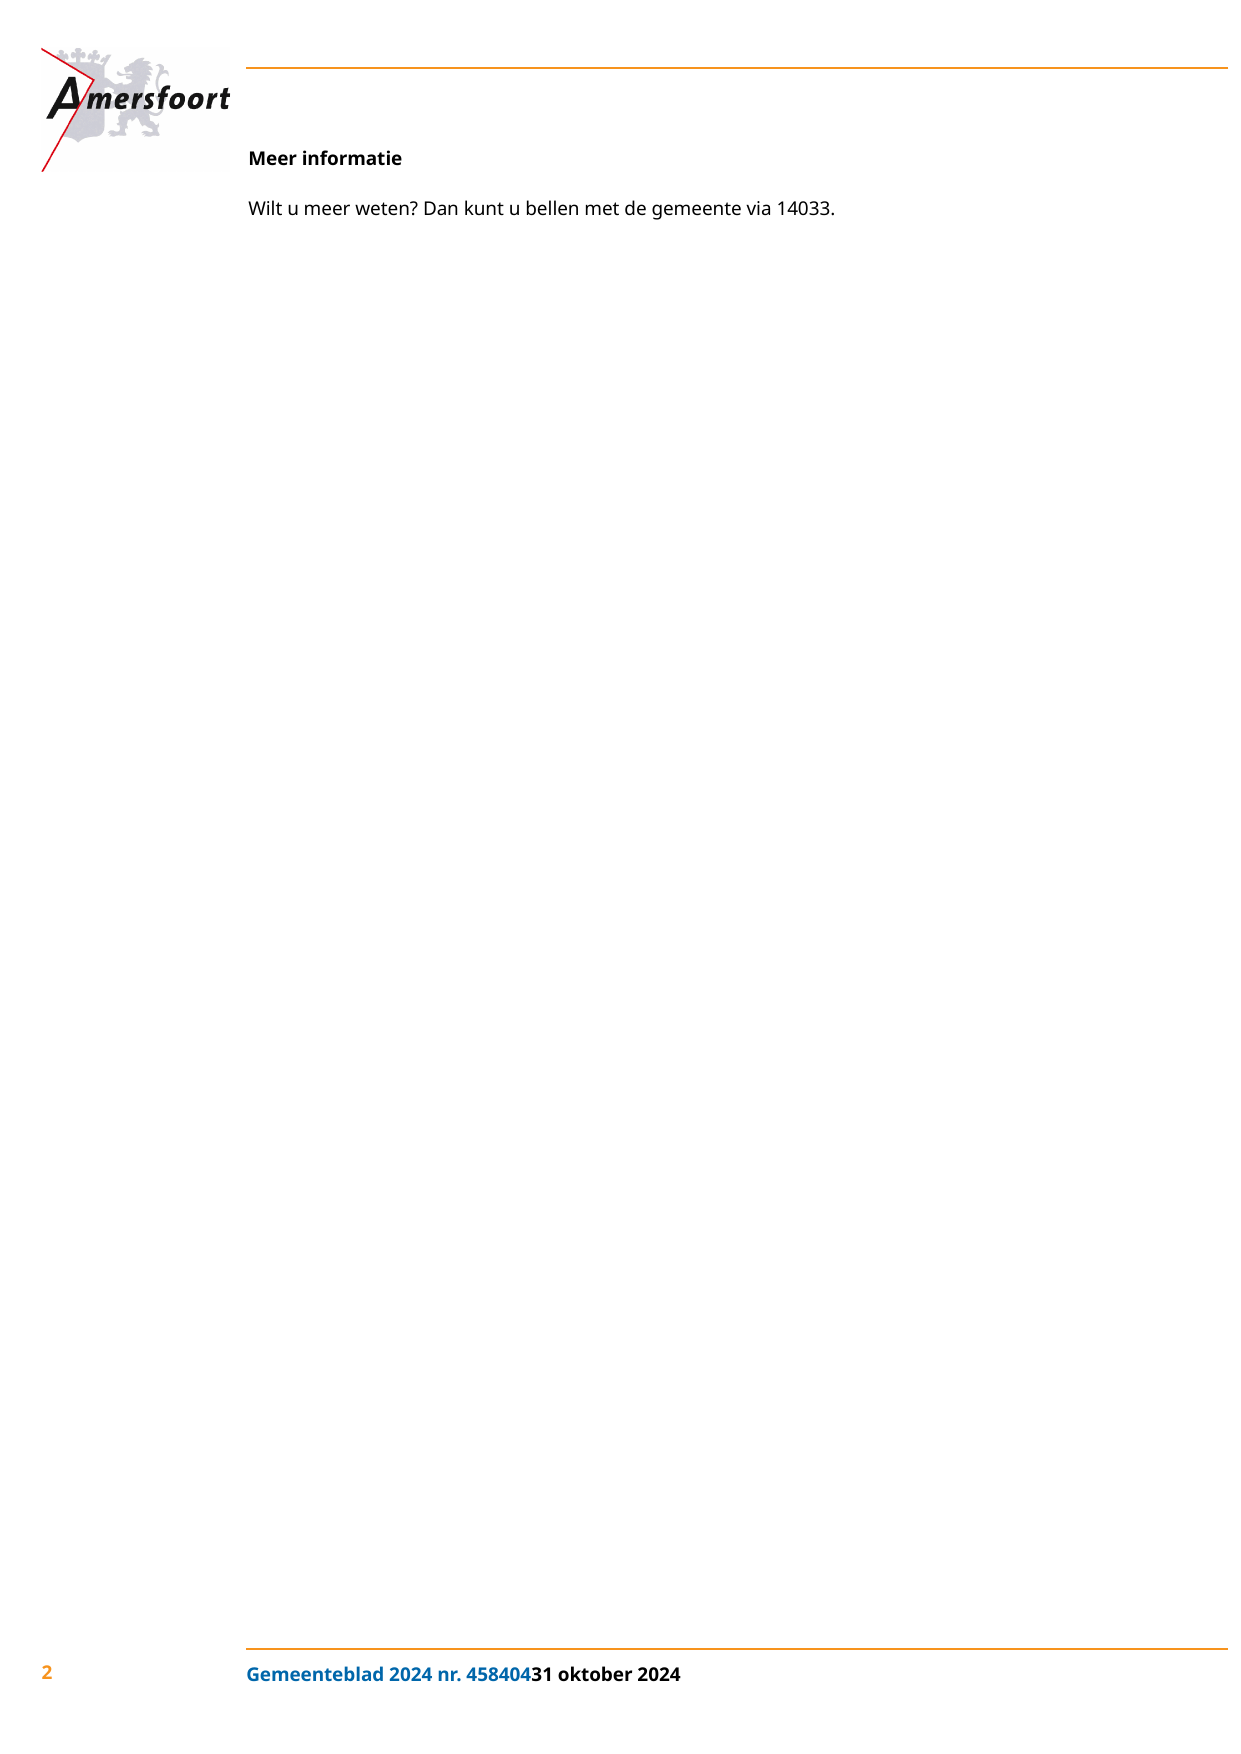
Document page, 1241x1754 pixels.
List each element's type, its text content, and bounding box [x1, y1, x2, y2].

text Meer informatie [248, 145, 1152, 171]
text Wilt u meer weten? Dan kunt u bellen met de gemeente via 14033. [248, 196, 1152, 221]
picture [41, 47, 231, 172]
